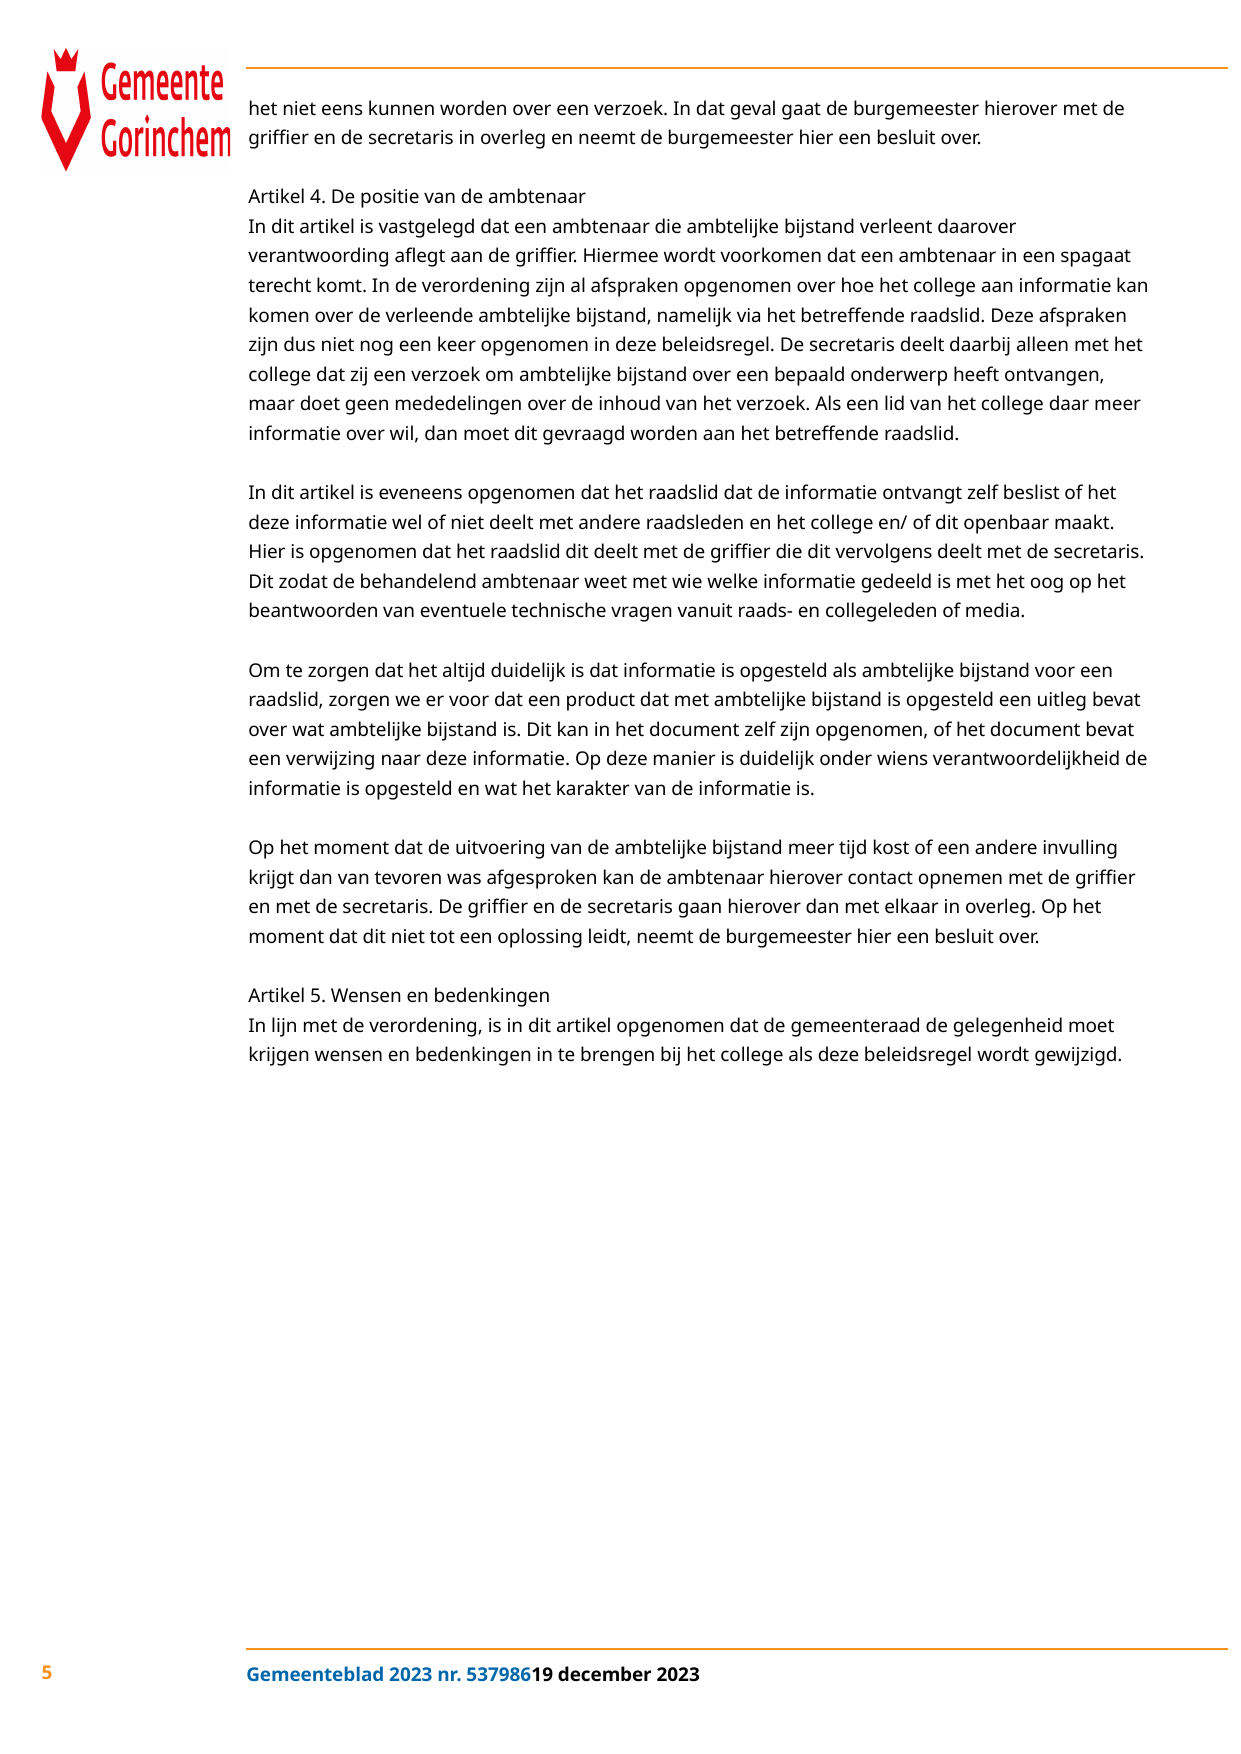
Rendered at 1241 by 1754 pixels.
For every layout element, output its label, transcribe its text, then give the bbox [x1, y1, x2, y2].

text het niet eens kunnen worden over een verzoek. In dat geval gaat de burgemeester hierover met de griffier en de secretaris in overleg en neemt de burgemeester hier een besluit over. [248, 95, 1152, 150]
picture [41, 47, 231, 172]
text In dit artikel is eveneens opgenomen dat het raadslid dat de informatie ontvangt zelf beslist of het deze informatie wel of niet deelt met andere raadsleden en het college en/ of dit openbaar maakt. Hier is opgenomen dat het raadslid dit deelt met de griffier die dit vervolgens deelt met de secretaris. Dit zodat de behandelend ambtenaar weet met wie welke informatie gedeeld is met het oog op het beantwoorden van eventuele technische vragen vanuit raads- en collegeleden of media. [248, 479, 1152, 623]
text In dit artikel is vastgelegd dat een ambtenaar die ambtelijke bijstand verleent daarover verantwoording aflegt aan de griffier. Hiermee wordt voorkomen dat een ambtenaar in een spagaat terecht komt. In de verordening zijn al afspraken opgenomen over hoe het college aan informatie kan komen over de verleende ambtelijke bijstand, namelijk via het betreffende raadslid. Deze afspraken zijn dus niet nog een keer opgenomen in deze beleidsregel. De secretaris deelt daarbij alleen met het college dat zij een verzoek om ambtelijke bijstand over een bepaald onderwerp heeft ontvangen, maar doet geen mededelingen over de inhoud van het verzoek. Als een lid van het college daar meer informatie over wil, dan moet dit gevraagd worden aan het betreffende raadslid. [248, 213, 1152, 446]
text Artikel 4. De positie van de ambtenaar [248, 183, 1152, 209]
text Op het moment dat de uitvoering van de ambtelijke bijstand meer tijd kost of een andere invulling krijgt dan van tevoren was afgesproken kan de ambtenaar hierover contact opnemen met de griffier en met de secretaris. De griffier en de secretaris gaan hierover dan met elkaar in overleg. Op het moment dat dit niet tot een oplossing leidt, neemt de burgemeester hier een besluit over. [248, 834, 1152, 949]
text In lijn met de verordening, is in dit artikel opgenomen dat de gemeenteraad de gelegenheid moet krijgen wensen en bedenkingen in te brengen bij het college als deze beleidsregel wordt gewijzigd. [248, 1012, 1152, 1067]
text Artikel 5. Wensen en bedenkingen [248, 982, 1152, 1008]
text Om te zorgen dat het altijd duidelijk is dat informatie is opgesteld als ambtelijke bijstand voor een raadslid, zorgen we er voor dat een product dat met ambtelijke bijstand is opgesteld een uitleg bevat over wat ambtelijke bijstand is. Dit kan in het document zelf zijn opgenomen, of het document bevat een verwijzing naar deze informatie. Op deze manier is duidelijk onder wiens verantwoordelijkheid de informatie is opgesteld en wat het karakter van de informatie is. [248, 657, 1152, 801]
